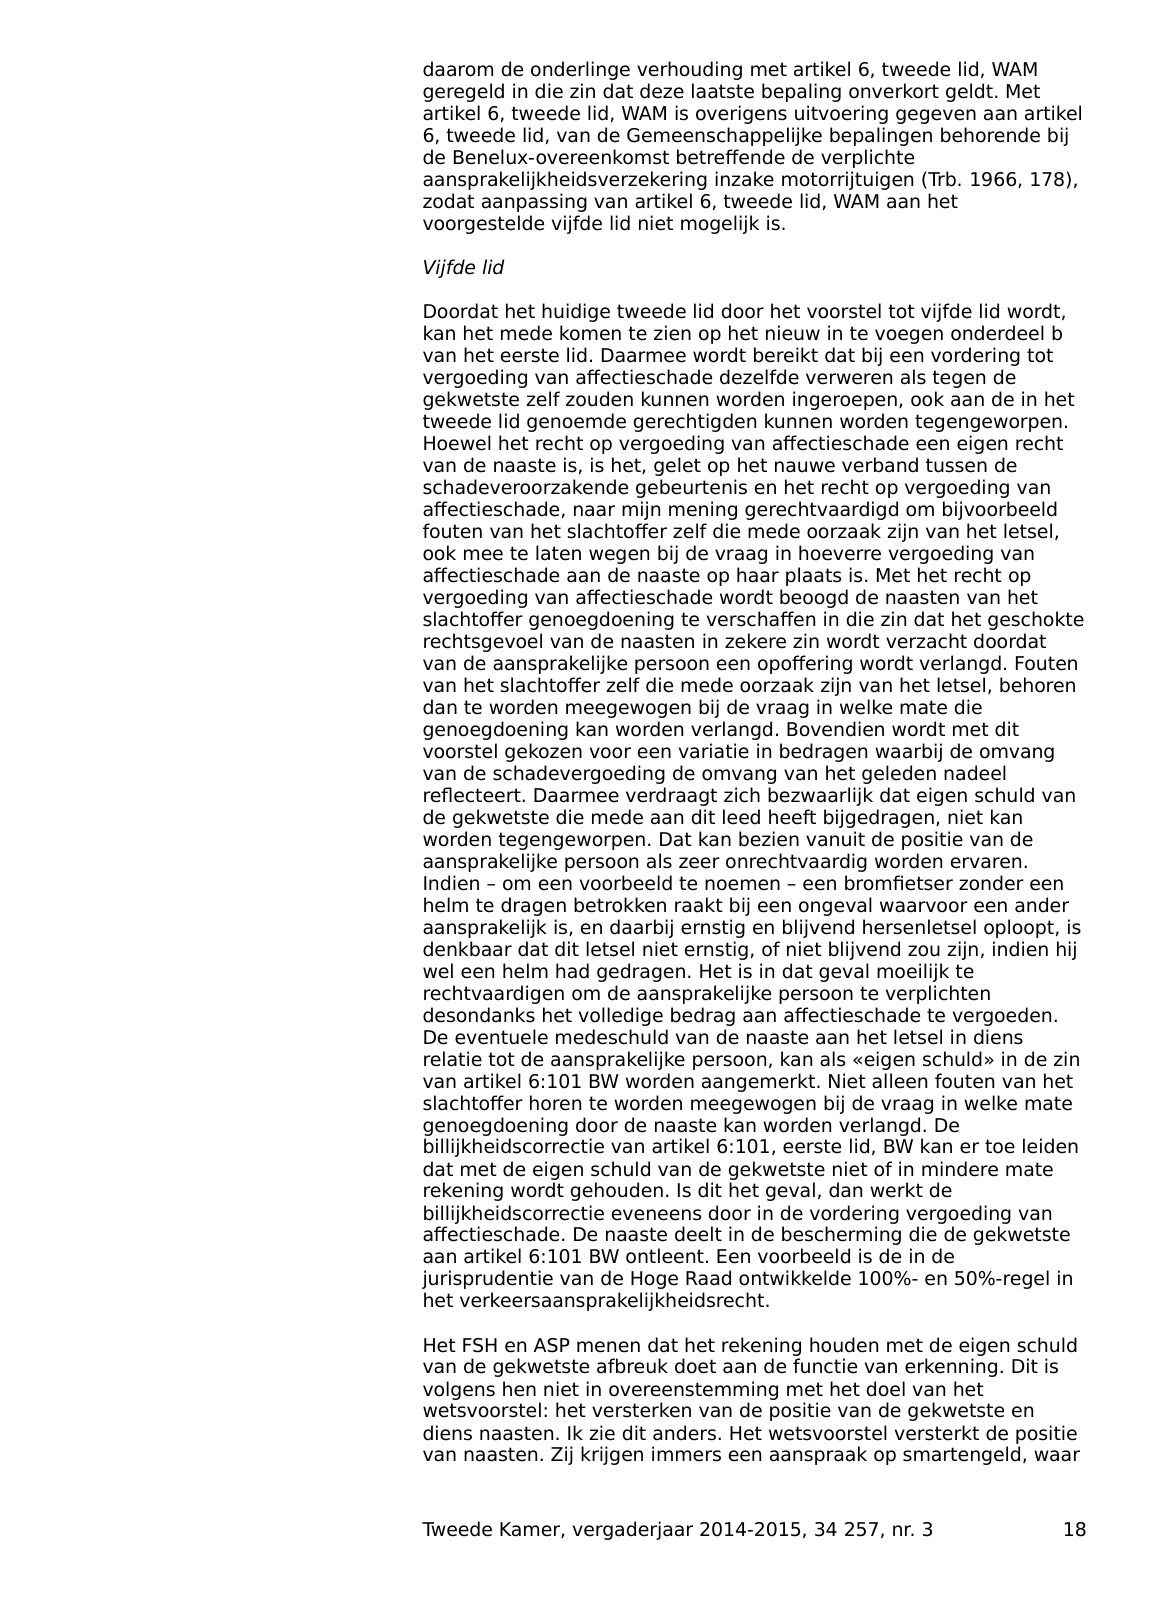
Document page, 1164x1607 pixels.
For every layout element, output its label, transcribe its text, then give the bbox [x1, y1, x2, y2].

subtitle Vijfde lid [422, 257, 1087, 279]
text Doordat het huidige tweede lid door het voorstel tot vijfde lid wordt, kan het mede komen te zien op het nieuw in te voegen onderdeel b van het eerste lid. Daarmee wordt bereikt dat bij een vordering tot vergoeding van affectieschade dezelfde verweren als tegen de gekwetste zelf zouden kunnen worden ingeroepen, ook aan de in het tweede lid genoemde gerechtigden kunnen worden tegengeworpen. Hoewel het recht op vergoeding van affectieschade een eigen recht van de naaste is, is het, gelet op het nauwe verband tussen de schadeveroorzakende gebeurtenis en het recht op vergoeding van affectieschade, naar mijn mening gerechtvaardigd om bijvoorbeeld fouten van het slachtoffer zelf die mede oorzaak zijn van het letsel, ook mee te laten wegen bij de vraag in hoeverre vergoeding van affectieschade aan de naaste op haar plaats is. Met het recht op vergoeding van affectieschade wordt beoogd de naasten van het slachtoffer genoegdoening te verschaffen in die zin dat het geschokte rechtsgevoel van de naasten in zekere zin wordt verzacht doordat van de aansprakelijke persoon een opoffering wordt verlangd. Fouten van het slachtoffer zelf die mede oorzaak zijn van het letsel, behoren dan te worden meegewogen bij de vraag in welke mate die genoegdoening kan worden verlangd. Bovendien wordt met dit voorstel gekozen voor een variatie in bedragen waarbij de omvang van de schadevergoeding de omvang van het geleden nadeel reflecteert. Daarmee verdraagt zich bezwaarlijk dat eigen schuld van de gekwetste die mede aan dit leed heeft bijgedragen, niet kan worden tegengeworpen. Dat kan bezien vanuit de positie van de aansprakelijke persoon als zeer onrechtvaardig worden ervaren. Indien – om een voorbeeld te noemen – een bromfietser zonder een helm te dragen betrokken raakt bij een ongeval waarvoor een ander aansprakelijk is, en daarbij ernstig en blijvend hersenletsel oploopt, is denkbaar dat dit letsel niet ernstig, of niet blijvend zou zijn, indien hij wel een helm had gedragen. Het is in dat geval moeilijk te rechtvaardigen om de aansprakelijke persoon te verplichten desondanks het volledige bedrag aan affectieschade te vergoeden. De eventuele medeschuld van de naaste aan het letsel in diens relatie tot de aansprakelijke persoon, kan als «eigen schuld» in de zin van artikel 6:101 BW worden aangemerkt. Niet alleen fouten van het slachtoffer horen te worden meegewogen bij de vraag in welke mate genoegdoening door de naaste kan worden verlangd. De billijkheidscorrectie van artikel 6:101, eerste lid, BW kan er toe leiden dat met de eigen schuld van de gekwetste niet of in mindere mate rekening wordt gehouden. Is dit het geval, dan werkt de billijkheidscorrectie eveneens door in de vordering vergoeding van affectieschade. De naaste deelt in de bescherming die de gekwetste aan artikel 6:101 BW ontleent. Een voorbeeld is de in de jurisprudentie van de Hoge Raad ontwikkelde 100%- en 50%-regel in het verkeersaansprakelijkheidsrecht. [422, 301, 1087, 1312]
text daarom de onderlinge verhouding met artikel 6, tweede lid, WAM geregeld in die zin dat deze laatste bepaling onverkort geldt. Met artikel 6, tweede lid, WAM is overigens uitvoering gegeven aan artikel 6, tweede lid, van de Gemeenschappelijke bepalingen behorende bij de Benelux-overeenkomst betreffende de verplichte aansprakelijkheidsverzekering inzake motorrijtuigen (Trb. 1966, 178), zodat aanpassing van artikel 6, tweede lid, WAM aan het voorgestelde vijfde lid niet mogelijk is. [422, 59, 1087, 235]
text Het FSH en ASP menen dat het rekening houden met de eigen schuld van de gekwetste afbreuk doet aan de functie van erkenning. Dit is volgens hen niet in overeenstemming met het doel van het wetsvoorstel: het versterken van de positie van de gekwetste en diens naasten. Ik zie dit anders. Het wetsvoorstel versterkt de positie van naasten. Zij krijgen immers een aanspraak op smartengeld, waar [422, 1334, 1087, 1466]
